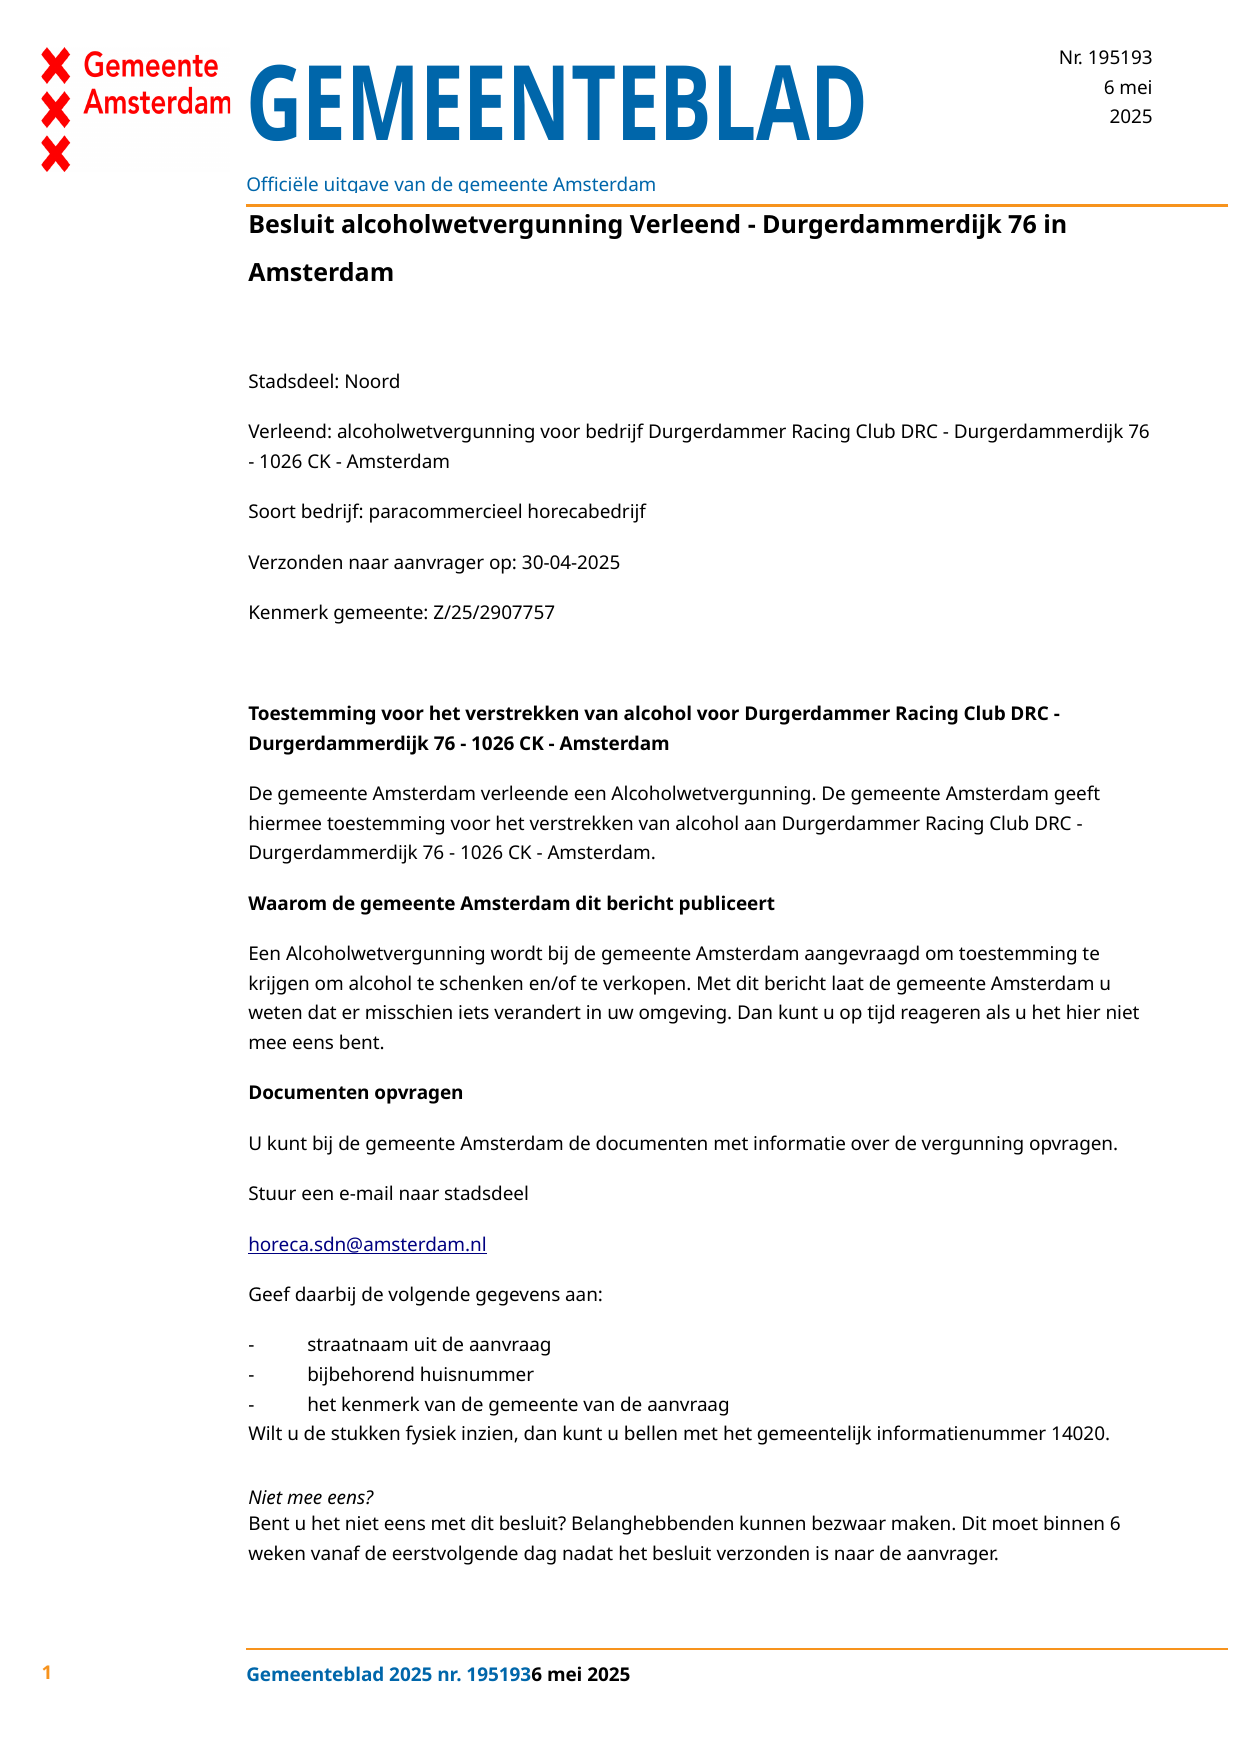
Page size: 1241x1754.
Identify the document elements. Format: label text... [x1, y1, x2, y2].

text Stadsdeel: Noord [248, 368, 1152, 394]
text Waarom de gemeente Amsterdam dit bericht publiceert [248, 890, 1152, 916]
text Verzonden naar aanvrager op: 30-04-2025 [248, 549, 1152, 575]
text Soort bedrijf: paracommercieel horecabedrijf [248, 499, 1152, 524]
text Verleend: alcoholwetvergunning voor bedrijf Durgerdammer Racing Club DRC - Durgerdammerdijk 76 - 1026 CK - Amsterdam [248, 419, 1152, 474]
text horeca.sdn@amsterdam.nl [248, 1231, 1152, 1257]
text Wilt u de stukken fysiek inzien, dan kunt u bellen met het gemeentelijk informatienummer 14020. [248, 1420, 1152, 1446]
text Een Alcoholwetvergunning wordt bij de gemeente Amsterdam aangevraagd om toestemming te krijgen om alcohol te schenken en/of te verkopen. Met dit bericht laat de gemeente Amsterdam u weten dat er misschien iets verandert in uw omgeving. Dan kunt u op tijd reageren als u het hier niet mee eens bent. [248, 940, 1152, 1055]
list bijbehorend huisnummer [248, 1361, 1152, 1387]
text Documenten opvragen [248, 1079, 1152, 1105]
text Toestemming voor het verstrekken van alcohol voor Durgerdammer Racing Club DRC - Durgerdammerdijk 76 - 1026 CK - Amsterdam [248, 700, 1152, 756]
text Stuur een e-mail naar stadsdeel [248, 1180, 1152, 1206]
text De gemeente Amsterdam verleende een Alcoholwetvergunning. De gemeente Amsterdam geeft hiermee toestemming voor het verstrekken van alcohol aan Durgerdammer Racing Club DRC - Durgerdammerdijk 76 - 1026 CK - Amsterdam. [248, 780, 1152, 865]
picture [41, 47, 231, 172]
text Geef daarbij de volgende gegevens aan: [248, 1281, 1152, 1307]
text U kunt bij de gemeente Amsterdam de documenten met informatie over de vergunning opvragen. [248, 1130, 1152, 1156]
list straatnaam uit de aanvraag [248, 1332, 1152, 1357]
list het kenmerk van de gemeente van de aanvraag [248, 1391, 1152, 1417]
text Niet mee eens? [248, 1484, 1152, 1510]
text Bent u het niet eens met dit besluit? Belanghebbenden kunnen bezwaar maken. Dit moet binnen 6 weken vanaf de eerstvolgende dag nadat het besluit verzonden is naar de aanvrager. [248, 1510, 1152, 1565]
text Kenmerk gemeente: Z/25/2907757 [248, 599, 1152, 625]
text Besluit alcoholwetvergunning Verleend - Durgerdammerdijk 76 in Amsterdam [248, 207, 1152, 288]
